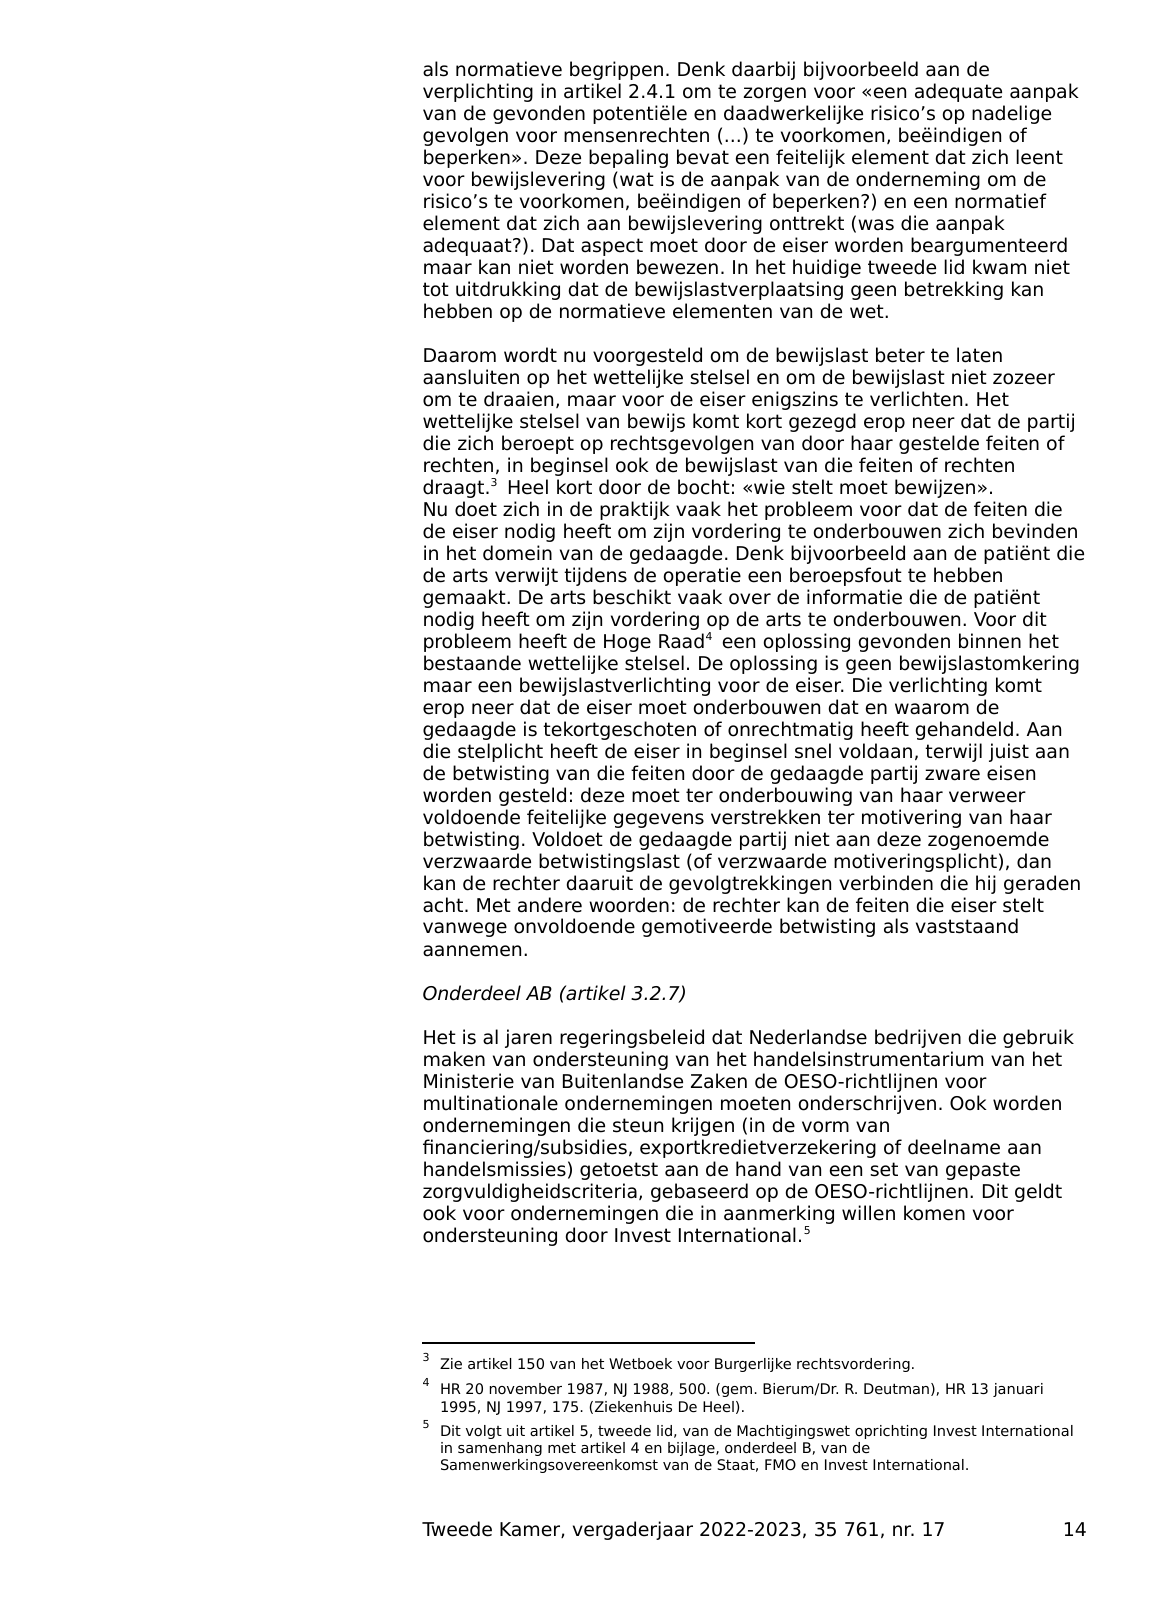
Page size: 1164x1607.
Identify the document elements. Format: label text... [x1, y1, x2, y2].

text Het is al jaren regeringsbeleid dat Nederlandse bedrijven die gebruik maken van ondersteuning van het handelsinstrumentarium van het Ministerie van Buitenlandse Zaken de OESO-richtlijnen voor multinationale ondernemingen moeten onderschrijven. Ook worden ondernemingen die steun krijgen (in de vorm van financiering/subsidies, exportkredietverzekering of deelname aan handelsmissies) getoetst aan de hand van een set van gepaste zorgvuldigheidscriteria, gebaseerd op de OESO-richtlijnen. Dit geldt ook voor ondernemingen die in aanmerking willen komen voor ondersteuning door Invest International. [422, 1027, 1087, 1247]
text Daarom wordt nu voorgesteld om de bewijslast beter te laten aansluiten op het wettelijke stelsel en om de bewijslast niet zozeer om te draaien, maar voor de eiser enigszins te verlichten. Het wettelijke stelsel van bewijs komt kort gezegd erop neer dat de partij die zich beroept op rechtsgevolgen van door haar gestelde feiten of rechten, in beginsel ook de bewijslast van die feiten of rechten draagt. Heel kort door de bocht: «wie stelt moet bewijzen». [422, 345, 1087, 499]
text Zie artikel 150 van het Wetboek voor Burgerlijke rechtsvordering. [422, 1352, 1087, 1374]
text Dit volgt uit artikel 5, tweede lid, van de Machtigingswet oprichting Invest International in samenhang met artikel 4 en bijlage, onderdeel B, van de Samenwerkingsovereenkomst van de Staat, FMO en Invest International. [422, 1418, 1087, 1474]
text als normatieve begrippen. Denk daarbij bijvoorbeeld aan de verplichting in artikel 2.4.1 om te zorgen voor «een adequate aanpak van de gevonden potentiële en daadwerkelijke risico’s op nadelige gevolgen voor mensenrechten (...) te voorkomen, beëindigen of beperken». Deze bepaling bevat een feitelijk element dat zich leent voor bewijslevering (wat is de aanpak van de onderneming om de risico’s te voorkomen, beëindigen of beperken?) en een normatief element dat zich aan bewijslevering onttrekt (was die aanpak adequaat?). Dat aspect moet door de eiser worden beargumenteerd maar kan niet worden bewezen. In het huidige tweede lid kwam niet tot uitdrukking dat de bewijslastverplaatsing geen betrekking kan hebben op de normatieve elementen van de wet. [422, 59, 1087, 323]
subtitle Onderdeel AB (artikel 3.2.7) [422, 983, 1087, 1004]
text HR 20 november 1987, NJ 1988, 500. (gem. Bierum/Dr. R. Deutman), HR 13 januari 1995, NJ 1997, 175. (Ziekenhuis De Heel). [422, 1377, 1087, 1416]
text Nu doet zich in de praktijk vaak het probleem voor dat de feiten die de eiser nodig heeft om zijn vordering te onderbouwen zich bevinden in het domein van de gedaagde. Denk bijvoorbeeld aan de patiënt die de arts verwijt tijdens de operatie een beroepsfout te hebben gemaakt. De arts beschikt vaak over de informatie die de patiënt nodig heeft om zijn vordering op de arts te onderbouwen. Voor dit probleem heeft de Hoge Raad een oplossing gevonden binnen het bestaande wettelijke stelsel. De oplossing is geen bewijslastomkering maar een bewijslastverlichting voor de eiser. Die verlichting komt erop neer dat de eiser moet onderbouwen dat en waarom de gedaagde is tekortgeschoten of onrechtmatig heeft gehandeld. Aan die stelplicht heeft de eiser in beginsel snel voldaan, terwijl juist aan de betwisting van die feiten door de gedaagde partij zware eisen worden gesteld: deze moet ter onderbouwing van haar verweer voldoende feitelijke gegevens verstrekken ter motivering van haar betwisting. Voldoet de gedaagde partij niet aan deze zogenoemde verzwaarde betwistingslast (of verzwaarde motiveringsplicht), dan kan de rechter daaruit de gevolgtrekkingen verbinden die hij geraden acht. Met andere woorden: de rechter kan de feiten die eiser stelt vanwege onvoldoende gemotiveerde betwisting als vaststaand aannemen. [422, 499, 1087, 960]
